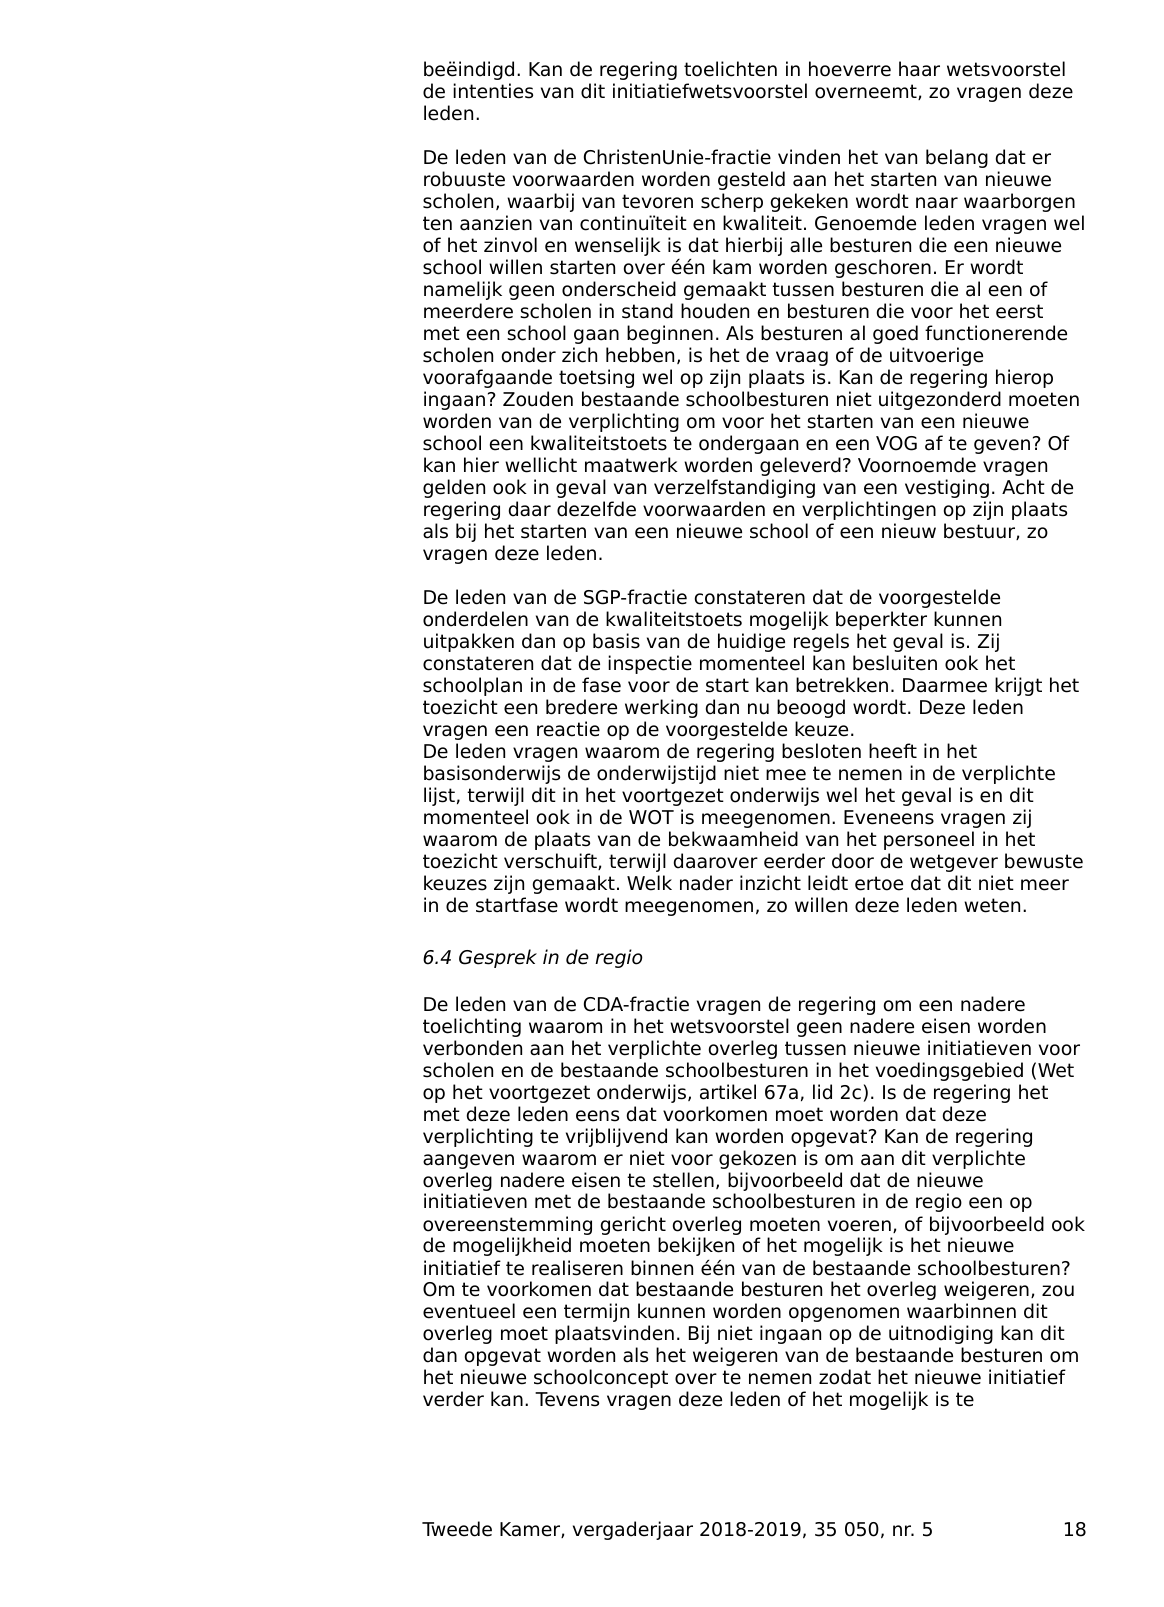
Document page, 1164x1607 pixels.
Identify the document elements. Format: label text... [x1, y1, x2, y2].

text De leden van de CDA-fractie vragen de regering om een nadere toelichting waarom in het wetsvoorstel geen nadere eisen worden verbonden aan het verplichte overleg tussen nieuwe initiatieven voor scholen en de bestaande schoolbesturen in het voedingsgebied (Wet op het voortgezet onderwijs, artikel 67a, lid 2c). Is de regering het met deze leden eens dat voorkomen moet worden dat deze verplichting te vrijblijvend kan worden opgevat? Kan de regering aangeven waarom er niet voor gekozen is om aan dit verplichte overleg nadere eisen te stellen, bijvoorbeeld dat de nieuwe initiatieven met de bestaande schoolbesturen in de regio een op overeenstemming gericht overleg moeten voeren, of bijvoorbeeld ook de mogelijkheid moeten bekijken of het mogelijk is het nieuwe initiatief te realiseren binnen één van de bestaande schoolbesturen? Om te voorkomen dat bestaande besturen het overleg weigeren, zou eventueel een termijn kunnen worden opgenomen waarbinnen dit overleg moet plaatsvinden. Bij niet ingaan op de uitnodiging kan dit dan opgevat worden als het weigeren van de bestaande besturen om het nieuwe schoolconcept over te nemen zodat het nieuwe initiatief verder kan. Tevens vragen deze leden of het mogelijk is te [422, 994, 1087, 1411]
text De leden vragen waarom de regering besloten heeft in het basisonderwijs de onderwijstijd niet mee te nemen in de verplichte lijst, terwijl dit in het voortgezet onderwijs wel het geval is en dit momenteel ook in de WOT is meegenomen. Eveneens vragen zij waarom de plaats van de bekwaamheid van het personeel in het toezicht verschuift, terwijl daarover eerder door de wetgever bewuste keuzes zijn gemaakt. Welk nader inzicht leidt ertoe dat dit niet meer in de startfase wordt meegenomen, zo willen deze leden weten. [422, 741, 1087, 917]
text De leden van de SGP-fractie constateren dat de voorgestelde onderdelen van de kwaliteitstoets mogelijk beperkter kunnen uitpakken dan op basis van de huidige regels het geval is. Zij constateren dat de inspectie momenteel kan besluiten ook het schoolplan in de fase voor de start kan betrekken. Daarmee krijgt het toezicht een bredere werking dan nu beoogd wordt. Deze leden vragen een reactie op de voorgestelde keuze. [422, 587, 1087, 741]
text De leden van de ChristenUnie-fractie vinden het van belang dat er robuuste voorwaarden worden gesteld aan het starten van nieuwe scholen, waarbij van tevoren scherp gekeken wordt naar waarborgen ten aanzien van continuïteit en kwaliteit. Genoemde leden vragen wel of het zinvol en wenselijk is dat hierbij alle besturen die een nieuwe school willen starten over één kam worden geschoren. Er wordt namelijk geen onderscheid gemaakt tussen besturen die al een of meerdere scholen in stand houden en besturen die voor het eerst met een school gaan beginnen. Als besturen al goed functionerende scholen onder zich hebben, is het de vraag of de uitvoerige voorafgaande toetsing wel op zijn plaats is. Kan de regering hierop ingaan? Zouden bestaande schoolbesturen niet uitgezonderd moeten worden van de verplichting om voor het starten van een nieuwe school een kwaliteitstoets te ondergaan en een VOG af te geven? Of kan hier wellicht maatwerk worden geleverd? Voornoemde vragen gelden ook in geval van verzelfstandiging van een vestiging. Acht de regering daar dezelfde voorwaarden en verplichtingen op zijn plaats als bij het starten van een nieuwe school of een nieuw bestuur, zo vragen deze leden. [422, 147, 1087, 565]
subtitle 6.4 Gesprek in de regio [422, 947, 1087, 969]
text beëindigd. Kan de regering toelichten in hoeverre haar wetsvoorstel de intenties van dit initiatiefwetsvoorstel overneemt, zo vragen deze leden. [422, 59, 1087, 125]
